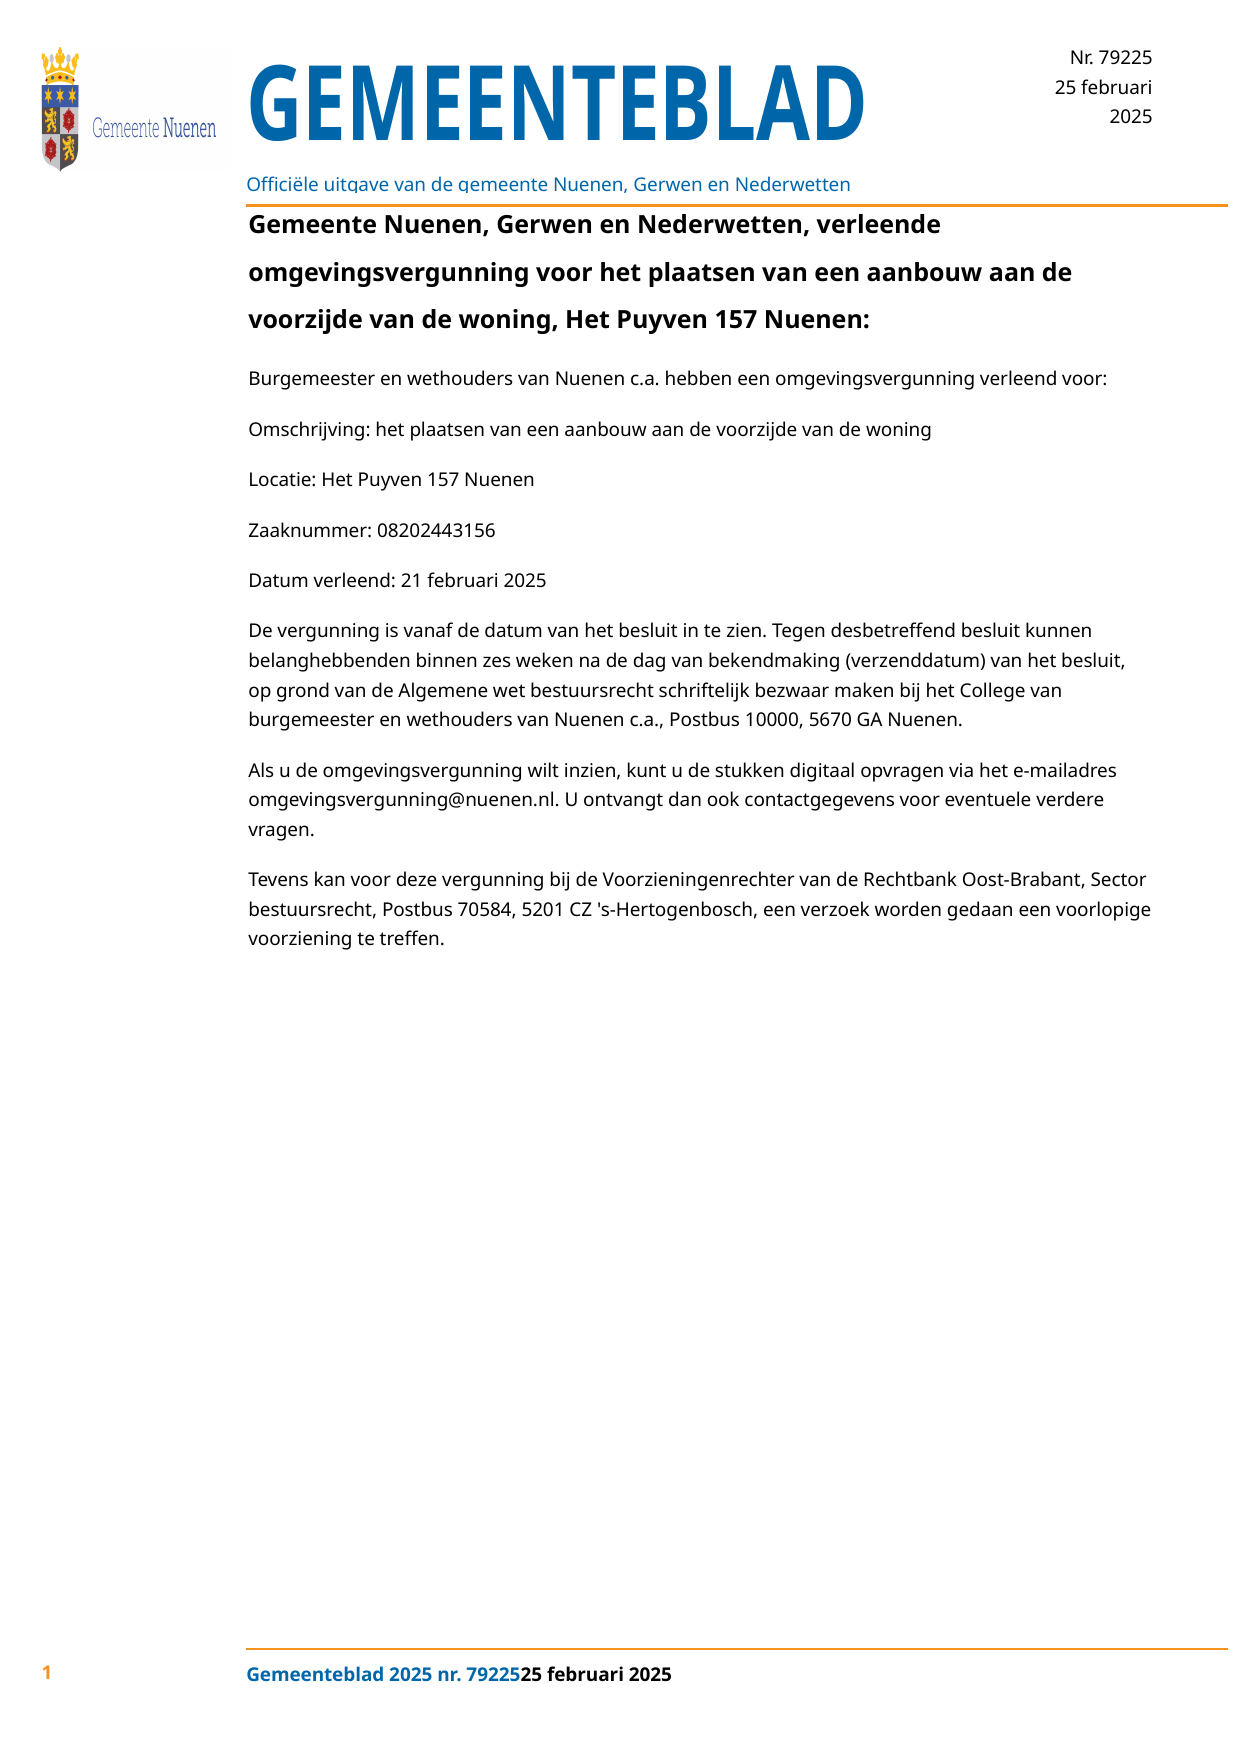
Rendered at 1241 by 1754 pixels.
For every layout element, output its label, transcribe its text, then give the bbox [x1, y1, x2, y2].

text Burgemeester en wethouders van Nuenen c.a. hebben een omgevingsvergunning verleend voor: [248, 366, 1152, 391]
text De vergunning is vanaf de datum van het besluit in te zien. Tegen desbetreffend besluit kunnen belanghebbenden binnen zes weken na de dag van bekendmaking (verzenddatum) van het besluit, op grond van de Algemene wet bestuursrecht schriftelijk bezwaar maken bij het College van burgemeester en wethouders van Nuenen c.a., Postbus 10000, 5670 GA Nuenen. [248, 618, 1152, 732]
text Locatie: Het Puyven 157 Nuenen [248, 466, 1152, 492]
text Omschrijving: het plaatsen van een aanbouw aan de voorzijde van de woning [248, 416, 1152, 442]
text Datum verleend: 21 februari 2025 [248, 567, 1152, 593]
text Gemeente Nuenen, Gerwen en Nederwetten, verleende omgevingsvergunning voor het plaatsen van een aanbouw aan de voorzijde van de woning, Het Puyven 157 Nuenen: [248, 207, 1152, 336]
text Als u de omgevingsvergunning wilt inzien, kunt u de stukken digitaal opvragen via het e-mailadres omgevingsvergunning@nuenen.nl. U ontvangt dan ook contactgegevens voor eventuele verdere vragen. [248, 757, 1152, 842]
text Tevens kan voor deze vergunning bij de Voorzieningenrechter van de Rechtbank Oost-Brabant, Sector bestuursrecht, Postbus 70584, 5201 CZ 's-Hertogenbosch, een verzoek worden gedaan een voorlopige voorziening te treffen. [248, 866, 1152, 951]
picture [41, 47, 231, 172]
text Zaaknummer: 08202443156 [248, 517, 1152, 542]
